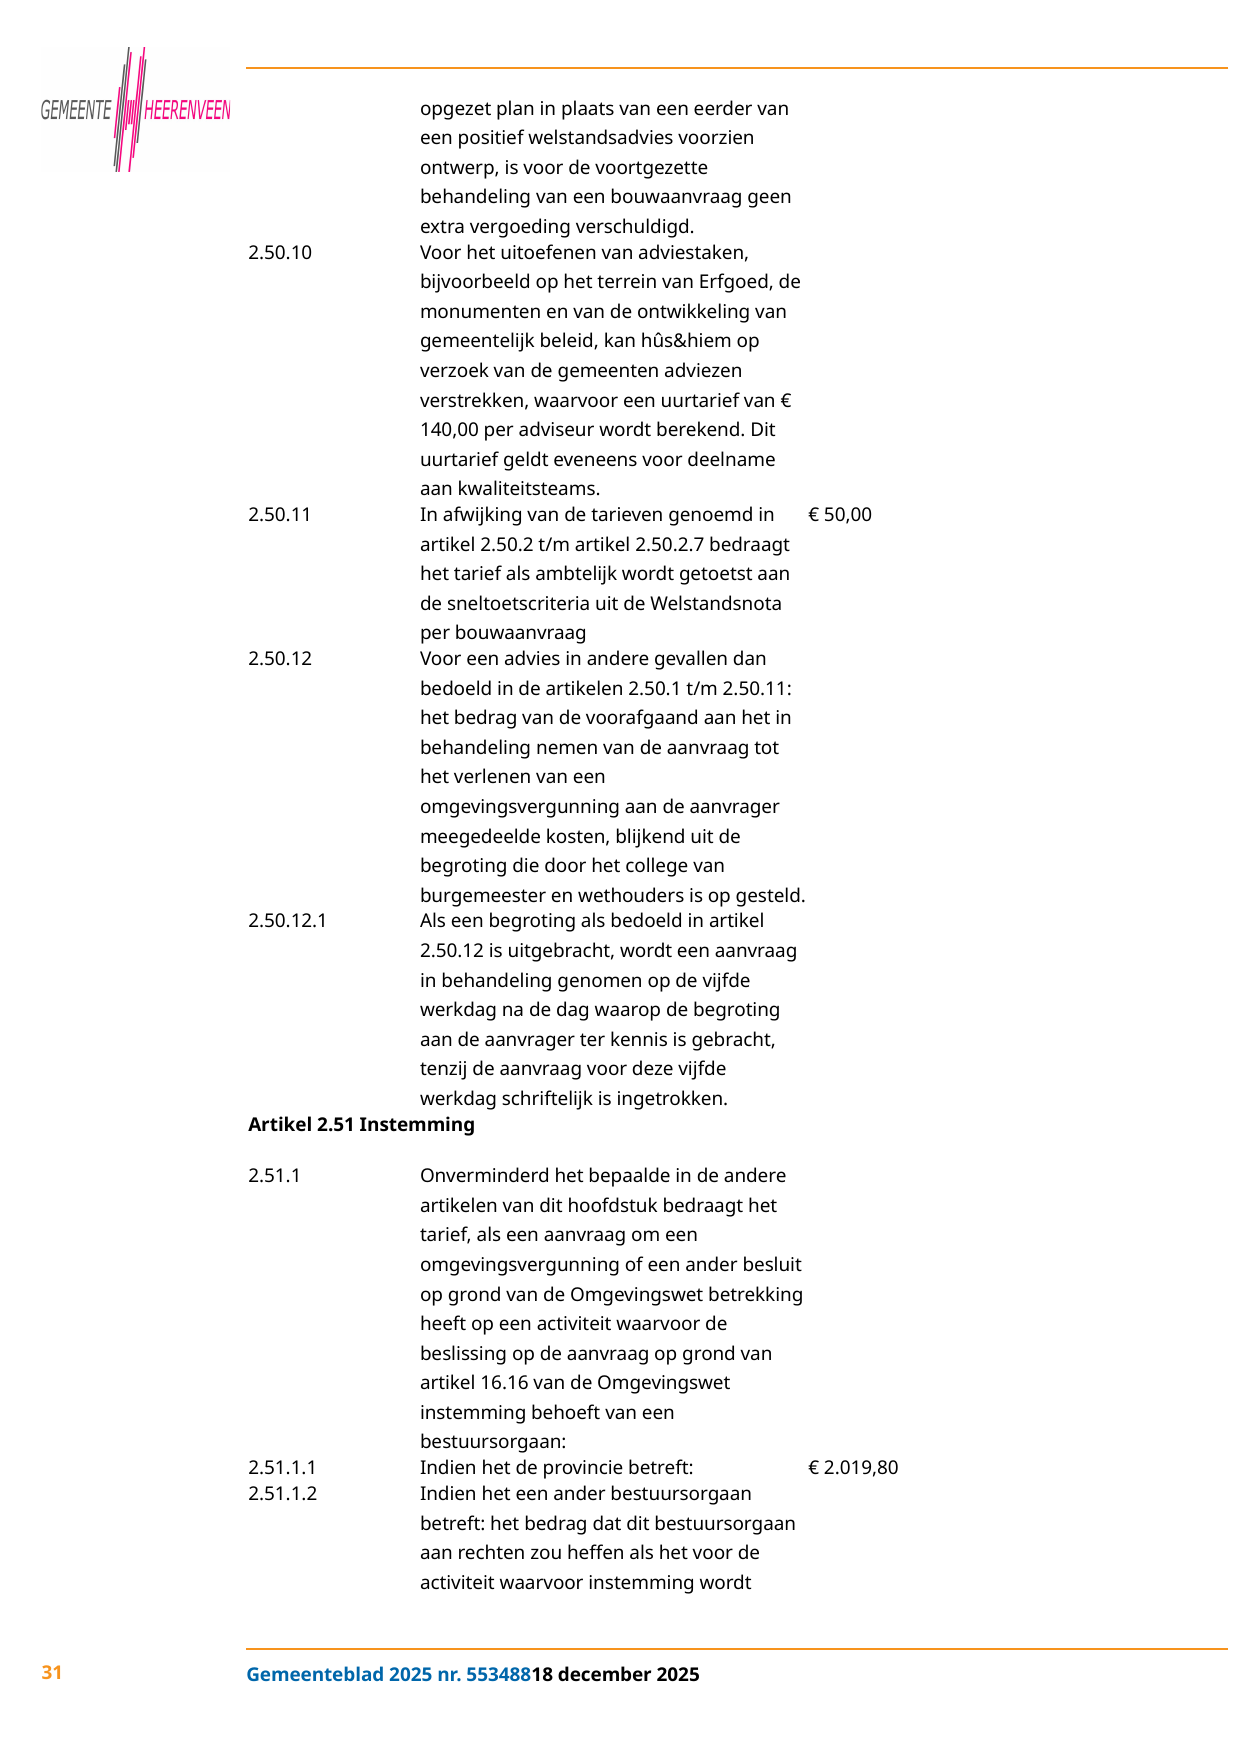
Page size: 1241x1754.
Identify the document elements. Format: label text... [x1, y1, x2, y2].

table_cell [980, 239, 1152, 501]
table_cell Indien het een ander bestuursorgaan betreft: het bedrag dat dit bestuursorgaan aan rechten zou heffen als het voor de activiteit waarvoor instemming wordt [420, 1480, 808, 1594]
table_cell 2.50.10 [248, 239, 420, 501]
picture [41, 47, 231, 172]
table_cell [248, 95, 420, 239]
table_cell [980, 95, 1152, 239]
table_cell Indien het de provincie betreft: [420, 1454, 808, 1480]
table_cell [248, 1137, 420, 1162]
table_cell [808, 645, 980, 908]
table_cell [980, 1480, 1152, 1594]
table_cell 2.50.12.1 [248, 908, 420, 1111]
table_cell [808, 95, 980, 239]
table_cell [808, 239, 980, 501]
table_cell € 50,00 [808, 501, 980, 645]
table_cell [980, 501, 1152, 645]
table_cell [808, 908, 980, 1111]
table_cell Voor het uitoefenen van adviestaken, bijvoorbeeld op het terrein van Erfgoed, de monumenten en van de ontwikkeling van gemeentelijk beleid, kan hûs&hiem op verzoek van de gemeenten adviezen verstrekken, waarvoor een uurtarief van € 140,00 per adviseur wordt berekend. Dit uurtarief geldt eveneens voor deelname aan kwaliteitsteams. [420, 239, 808, 501]
table_cell Voor een advies in andere gevallen dan bedoeld in de artikelen 2.50.1 t/m 2.50.11: het bedrag van de voorafgaand aan het in behandeling nemen van de aanvraag tot het verlenen van een omgevingsvergunning aan de aanvrager meegedeelde kosten, blijkend uit de begroting die door het college van burgemeester en wethouders is op gesteld. [420, 645, 808, 908]
table_cell [980, 645, 1152, 908]
table_cell 2.51.1.1 [248, 1454, 420, 1480]
table_cell [420, 1137, 808, 1162]
table_cell 2.50.11 [248, 501, 420, 645]
table_cell [980, 1454, 1152, 1480]
table_cell € 2.019,80 [808, 1454, 980, 1480]
table_cell In afwijking van de tarieven genoemd in artikel 2.50.2 t/m artikel 2.50.2.7 bedraagt het tarief als ambtelijk wordt getoetst aan de sneltoetscriteria uit de Welstandsnota per bouwaanvraag [420, 501, 808, 645]
table_cell [980, 1137, 1152, 1162]
table_cell Onverminderd het bepaalde in de andere artikelen van dit hoofdstuk bedraagt het tarief, als een aanvraag om een omgevingsvergunning of een ander besluit op grond van de Omgevingswet betrekking heeft op een activiteit waarvoor de beslissing op de aanvraag op grond van artikel 16.16 van de Omgevingswet instemming behoeft van een bestuursorgaan: [420, 1163, 808, 1454]
table_cell 2.51.1.2 [248, 1480, 420, 1594]
table_cell [980, 908, 1152, 1111]
table_cell [808, 1163, 980, 1454]
table_cell Artikel 2.51 Instemming [248, 1111, 980, 1137]
table_cell [808, 1480, 980, 1594]
table_cell opgezet plan in plaats van een eerder van een positief welstandsadvies voorzien ontwerp, is voor de voortgezette behandeling van een bouwaanvraag geen extra vergoeding verschuldigd. [420, 95, 808, 239]
table_cell [980, 1163, 1152, 1454]
table_cell Als een begroting als bedoeld in artikel 2.50.12 is uitgebracht, wordt een aanvraag in behandeling genomen op de vijfde werkdag na de dag waarop de begroting aan de aanvrager ter kennis is gebracht, tenzij de aanvraag voor deze vijfde werkdag schriftelijk is ingetrokken. [420, 908, 808, 1111]
table_cell 2.50.12 [248, 645, 420, 908]
table_cell 2.51.1 [248, 1163, 420, 1454]
table_cell [808, 1137, 980, 1162]
